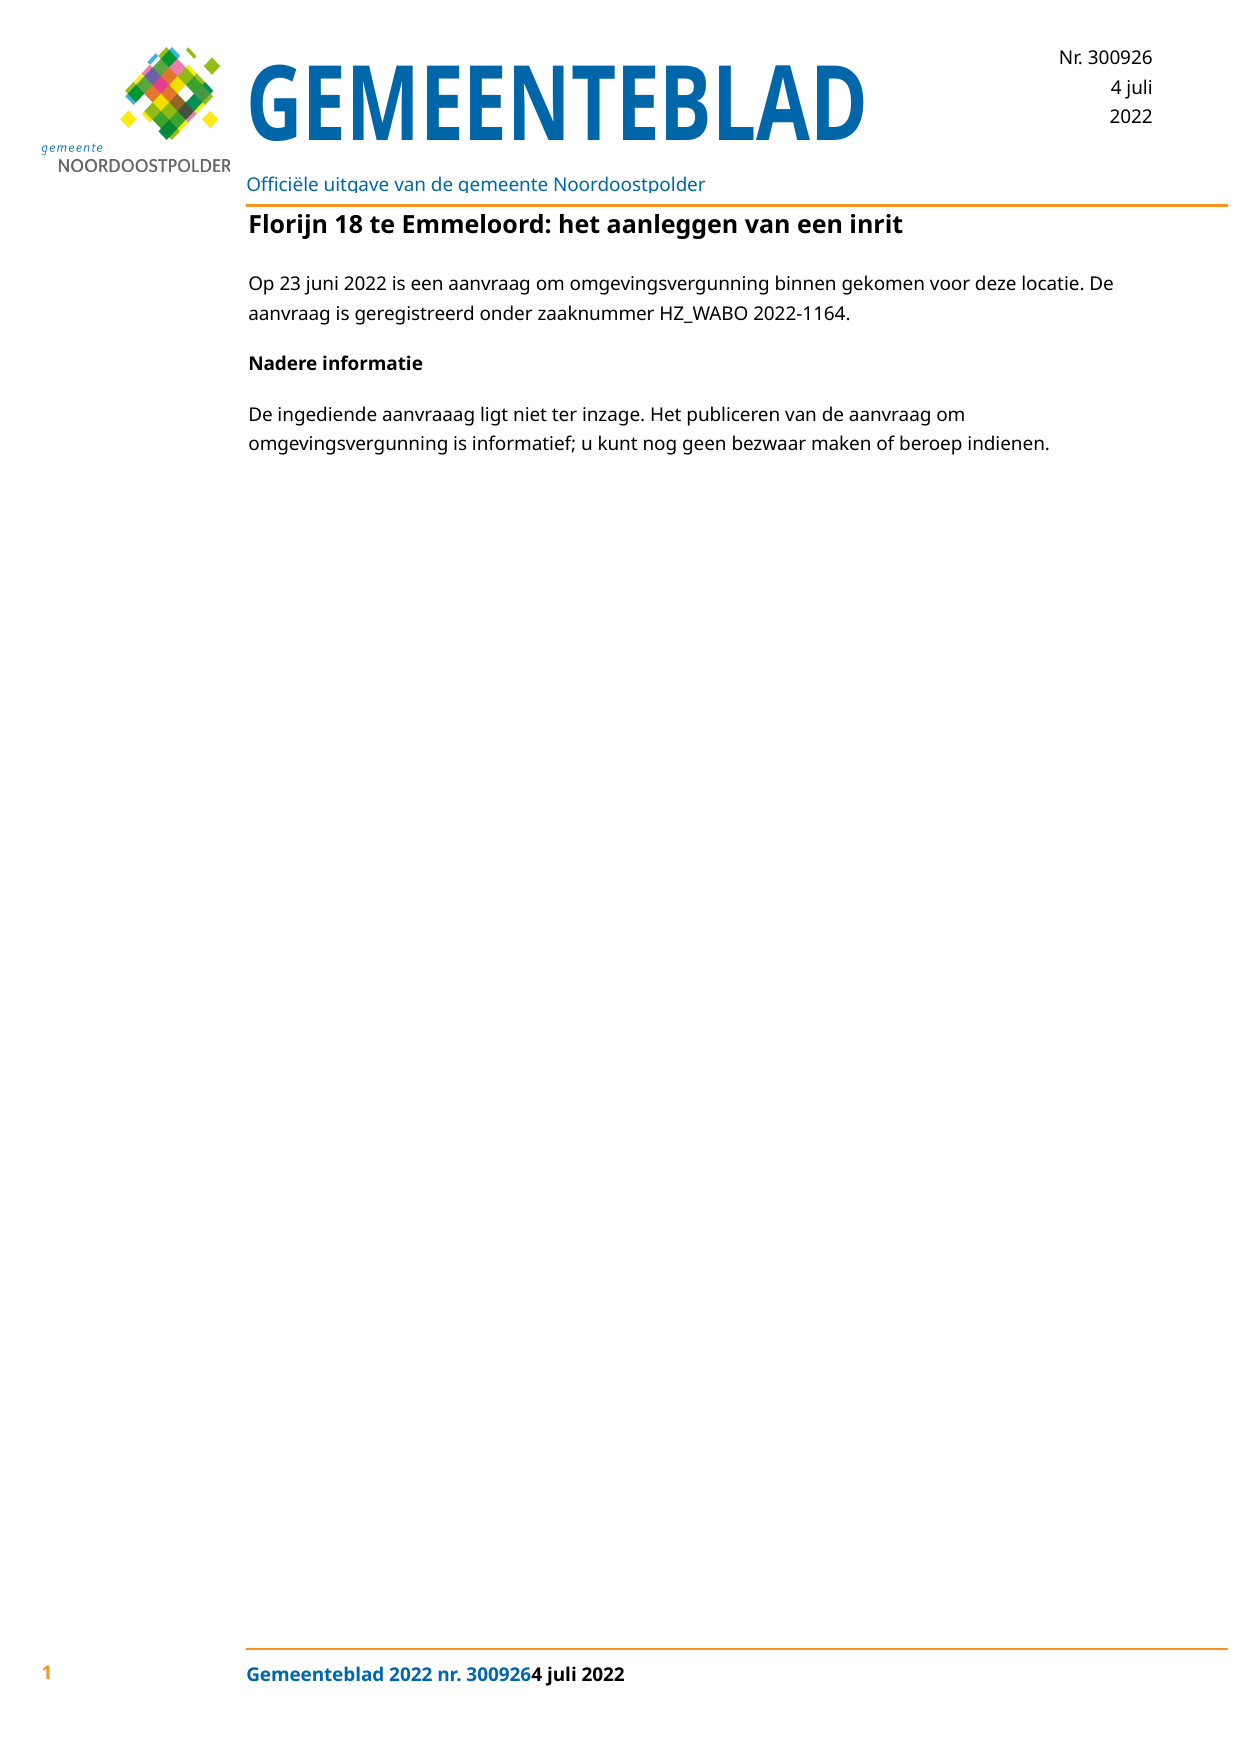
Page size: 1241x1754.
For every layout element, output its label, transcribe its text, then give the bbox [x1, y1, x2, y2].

text De ingediende aanvraaag ligt niet ter inzage. Het publiceren van de aanvraag om omgevingsvergunning is informatief; u kunt nog geen bezwaar maken of beroep indienen. [248, 401, 1152, 456]
text Op 23 juni 2022 is een aanvraag om omgevingsvergunning binnen gekomen voor deze locatie. De aanvraag is geregistreerd onder zaaknummer HZ_WABO 2022-1164. [248, 270, 1152, 326]
text Nadere informatie [248, 350, 1152, 376]
text Florijn 18 te Emmeloord: het aanleggen van een inrit [248, 207, 1152, 241]
picture [41, 47, 231, 172]
